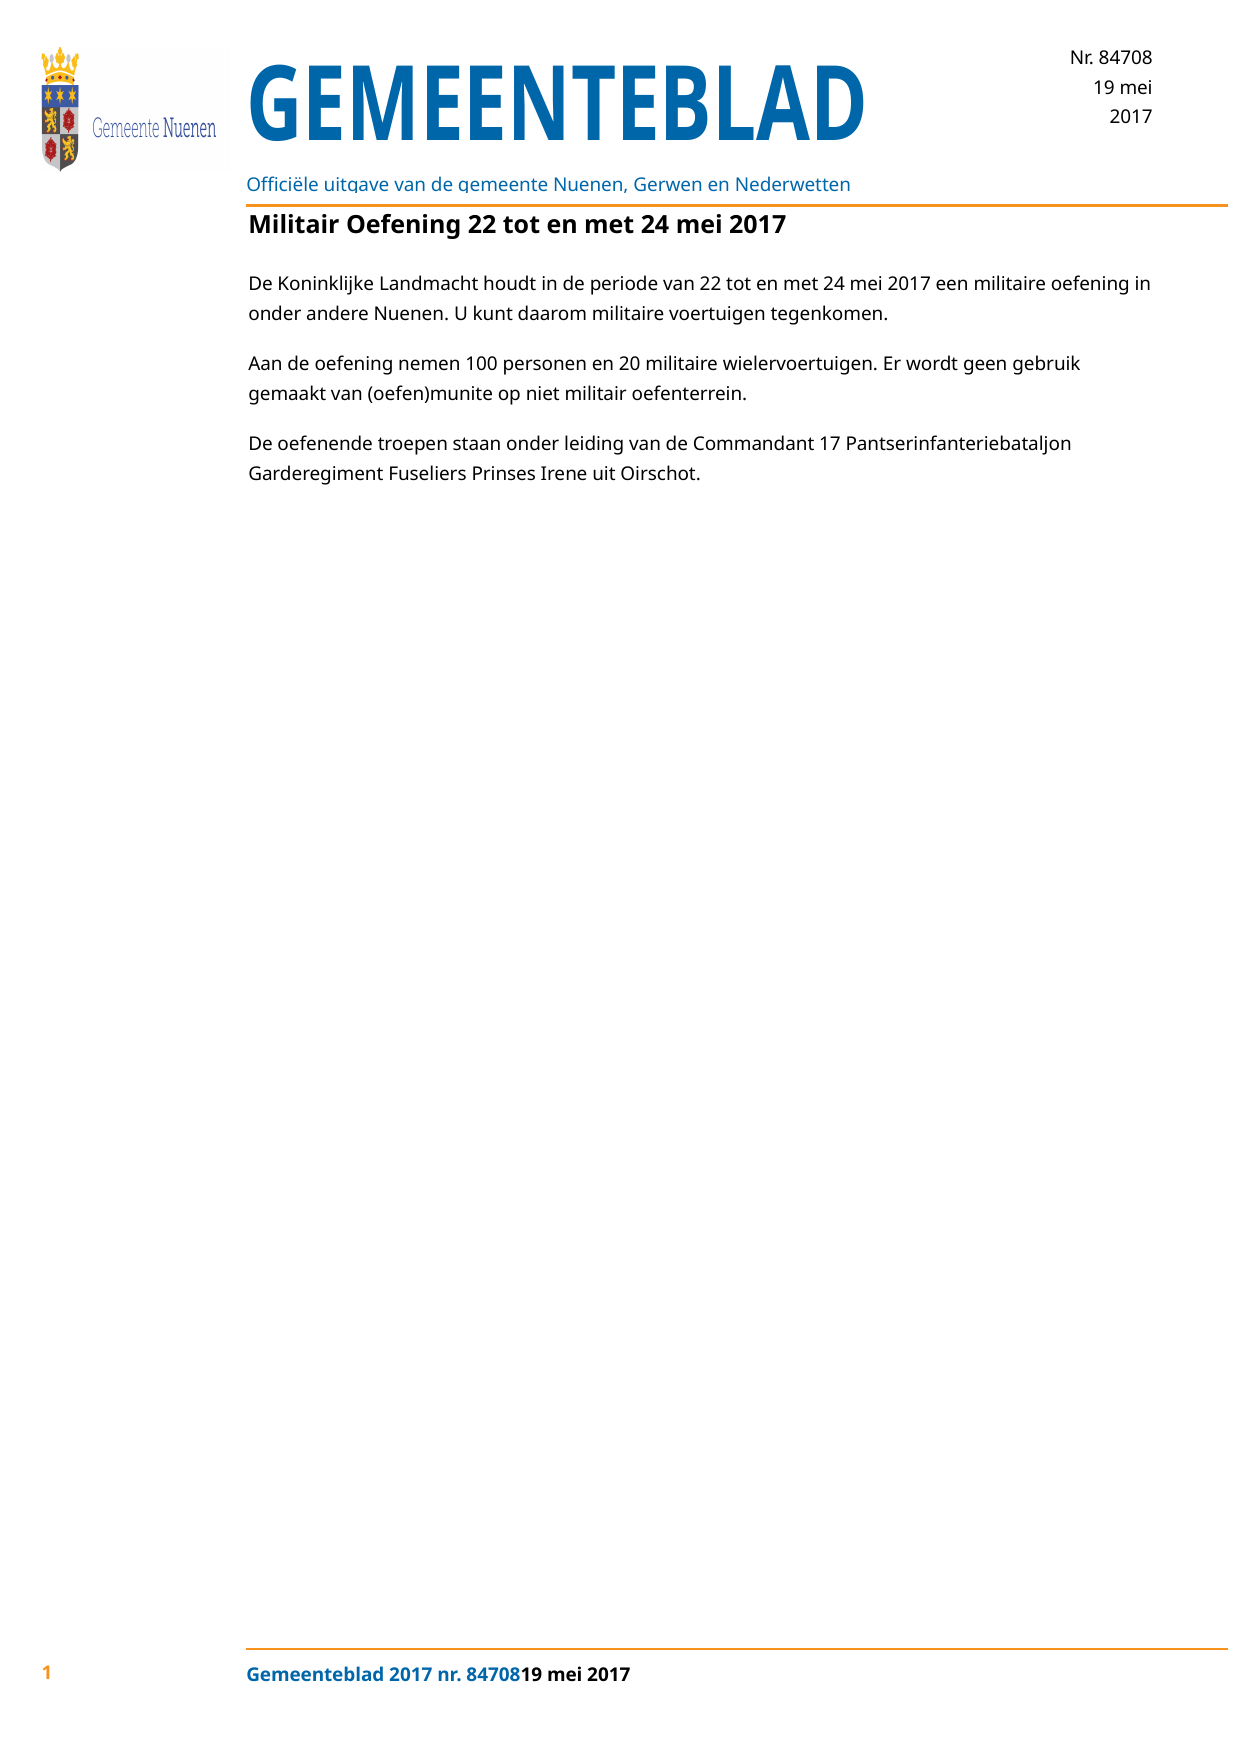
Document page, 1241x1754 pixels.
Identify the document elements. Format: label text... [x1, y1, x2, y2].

text Militair Oefening 22 tot en met 24 mei 2017 [248, 207, 1152, 241]
text De Koninklijke Landmacht houdt in de periode van 22 tot en met 24 mei 2017 een militaire oefening in onder andere Nuenen. U kunt daarom militaire voertuigen tegenkomen. [248, 270, 1152, 326]
text De oefenende troepen staan onder leiding van de Commandant 17 Pantserinfanteriebataljon Garderegiment Fuseliers Prinses Irene uit Oirschot. [248, 430, 1152, 486]
text Aan de oefening nemen 100 personen en 20 militaire wielervoertuigen. Er wordt geen gebruik gemaakt van (oefen)munite op niet militair oefenterrein. [248, 350, 1152, 406]
picture [41, 47, 231, 172]
